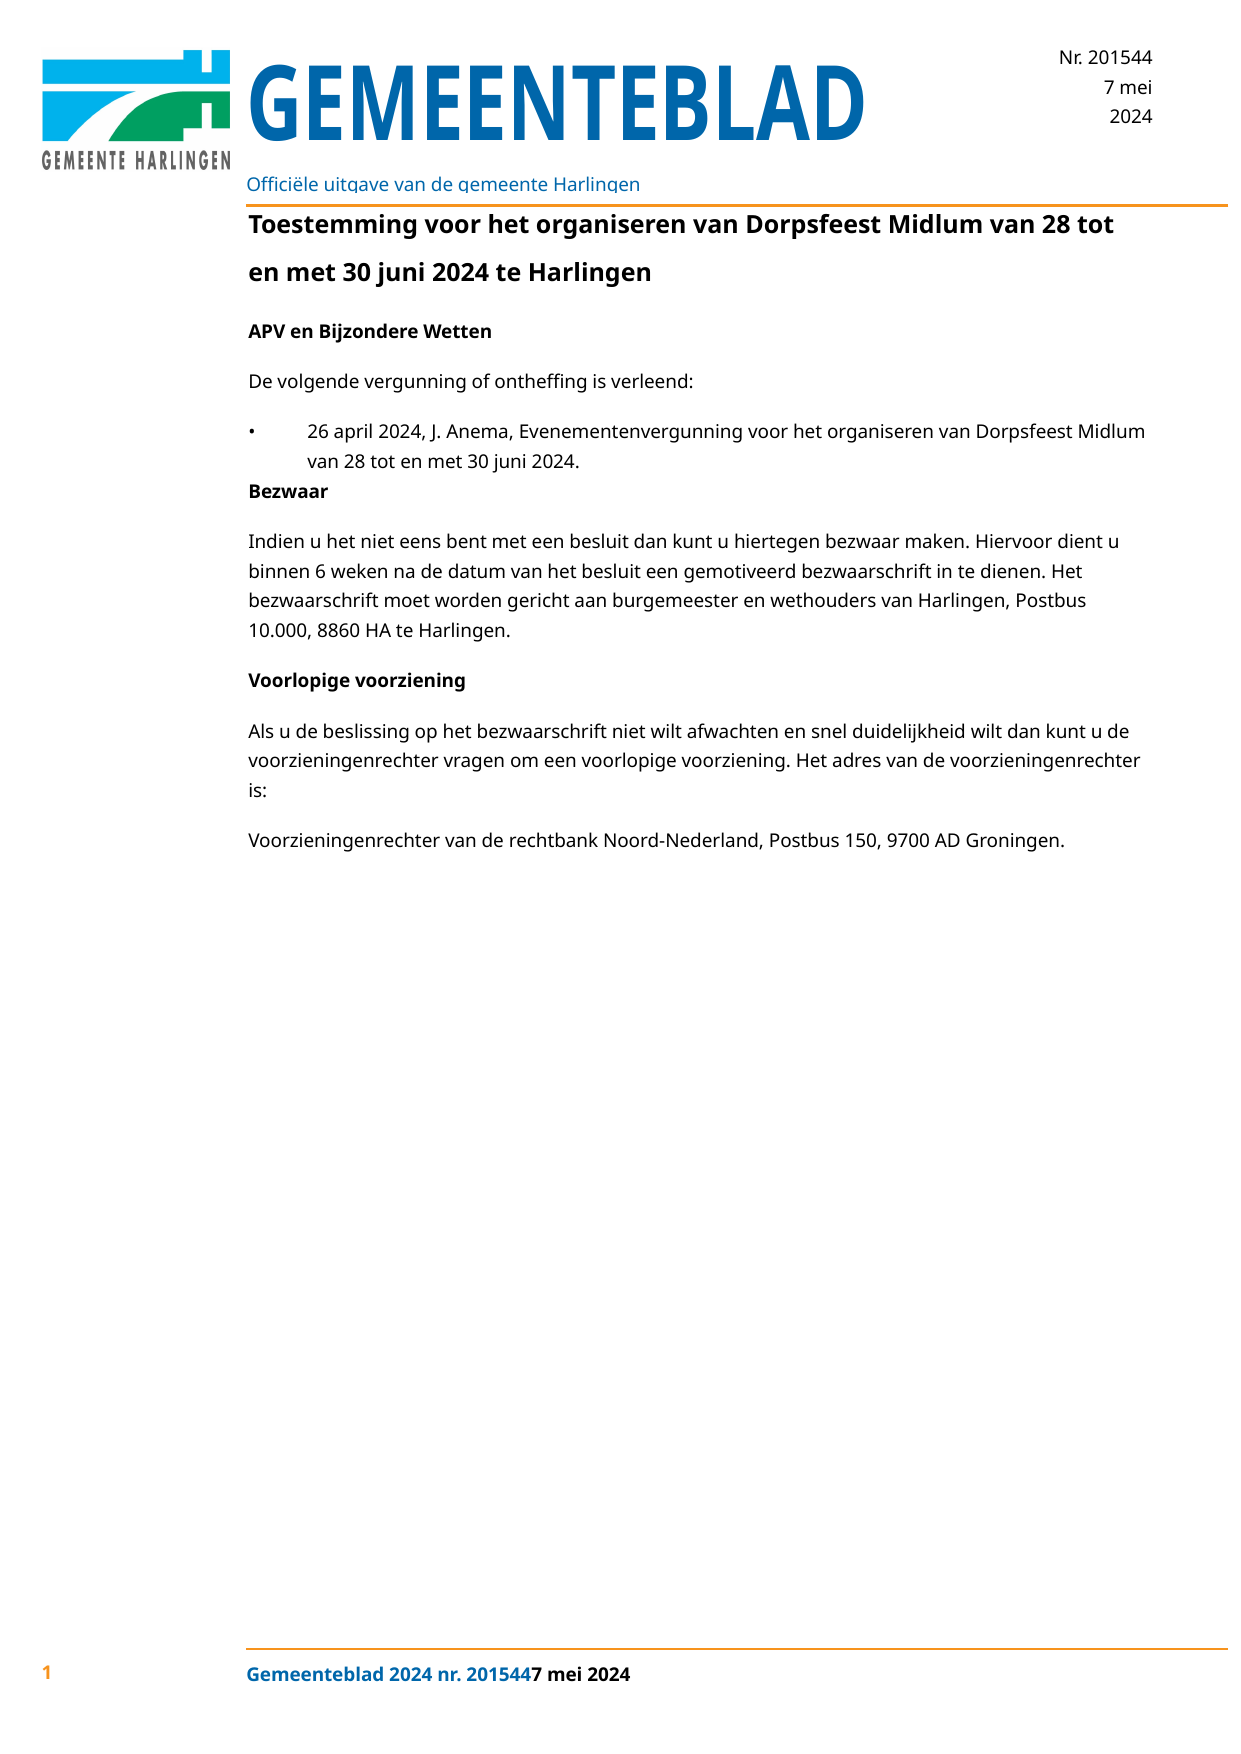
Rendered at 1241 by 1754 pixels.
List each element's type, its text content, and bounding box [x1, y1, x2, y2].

text Toestemming voor het organiseren van Dorpsfeest Midlum van 28 tot en met 30 juni 2024 te Harlingen [248, 207, 1152, 288]
text Bezwaar [248, 478, 1152, 504]
text Voorzieningenrechter van de rechtbank Noord-Nederland, Postbus 150, 9700 AD Groningen. [248, 827, 1152, 853]
list 26 april 2024, J. Anema, Evenementenvergunning voor het organiseren van Dorpsfeest Midlum van 28 tot en met 30 juni 2024. [248, 419, 1152, 474]
picture [41, 47, 231, 172]
text APV en Bijzondere Wetten [248, 318, 1152, 344]
text Indien u het niet eens bent met een besluit dan kunt u hiertegen bezwaar maken. Hiervoor dient u binnen 6 weken na de datum van het besluit een gemotiveerd bezwaarschrift in te dienen. Het bezwaarschrift moet worden gericht aan burgemeester en wethouders van Harlingen, Postbus 10.000, 8860 HA te Harlingen. [248, 528, 1152, 643]
text De volgende vergunning of ontheffing is verleend: [248, 368, 1152, 394]
text Voorlopige voorziening [248, 667, 1152, 693]
text Als u de beslissing op het bezwaarschrift niet wilt afwachten en snel duidelijkheid wilt dan kunt u de voorzieningenrechter vragen om een voorlopige voorziening. Het adres van de voorzieningenrechter is: [248, 718, 1152, 803]
